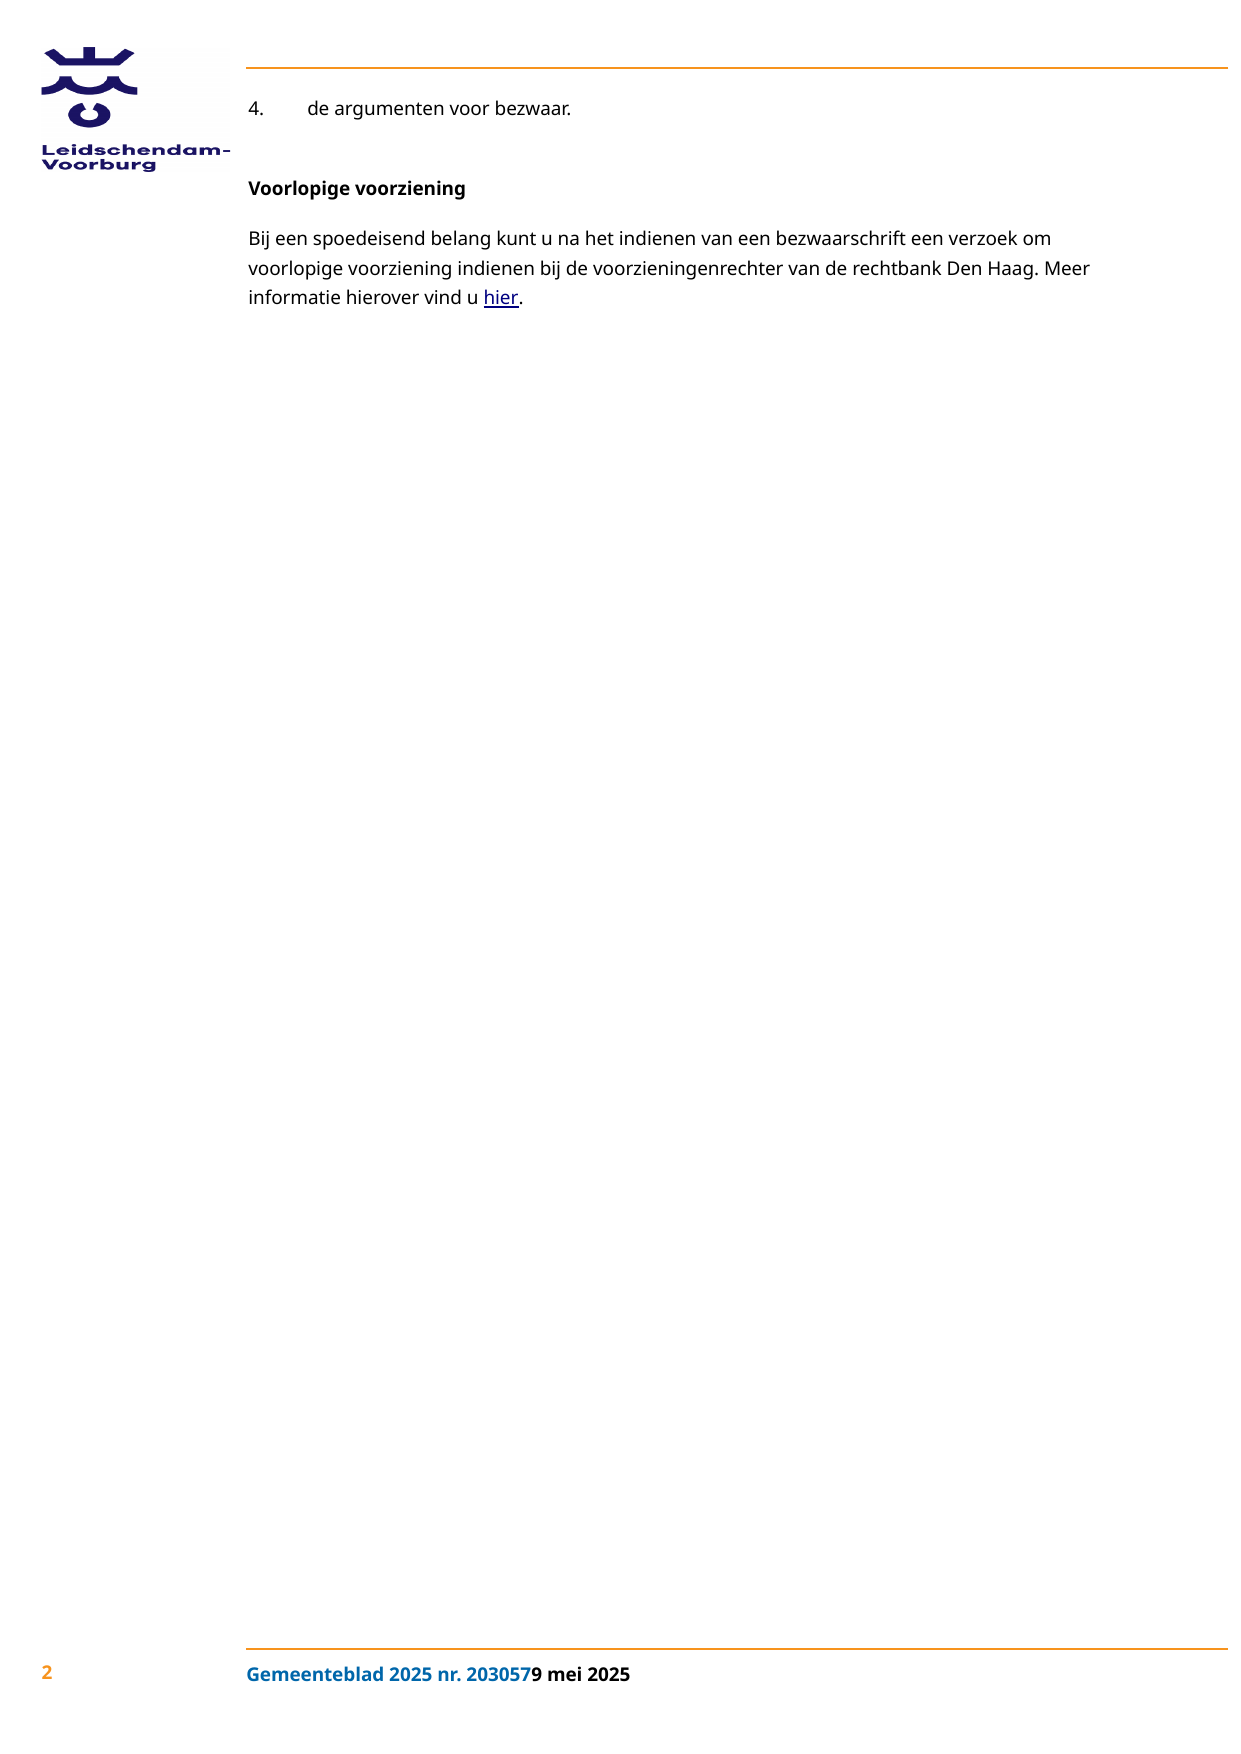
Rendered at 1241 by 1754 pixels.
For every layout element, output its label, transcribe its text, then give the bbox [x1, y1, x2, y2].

list de argumenten voor bezwaar. [248, 95, 1152, 121]
text Bij een spoedeisend belang kunt u na het indienen van een bezwaarschrift een verzoek om voorlopige voorziening indienen bij de voorzieningenrechter van de rechtbank Den Haag. Meer informatie hierover vind u hier. [248, 225, 1152, 310]
text Voorlopige voorziening [248, 175, 1152, 201]
picture [41, 47, 231, 172]
